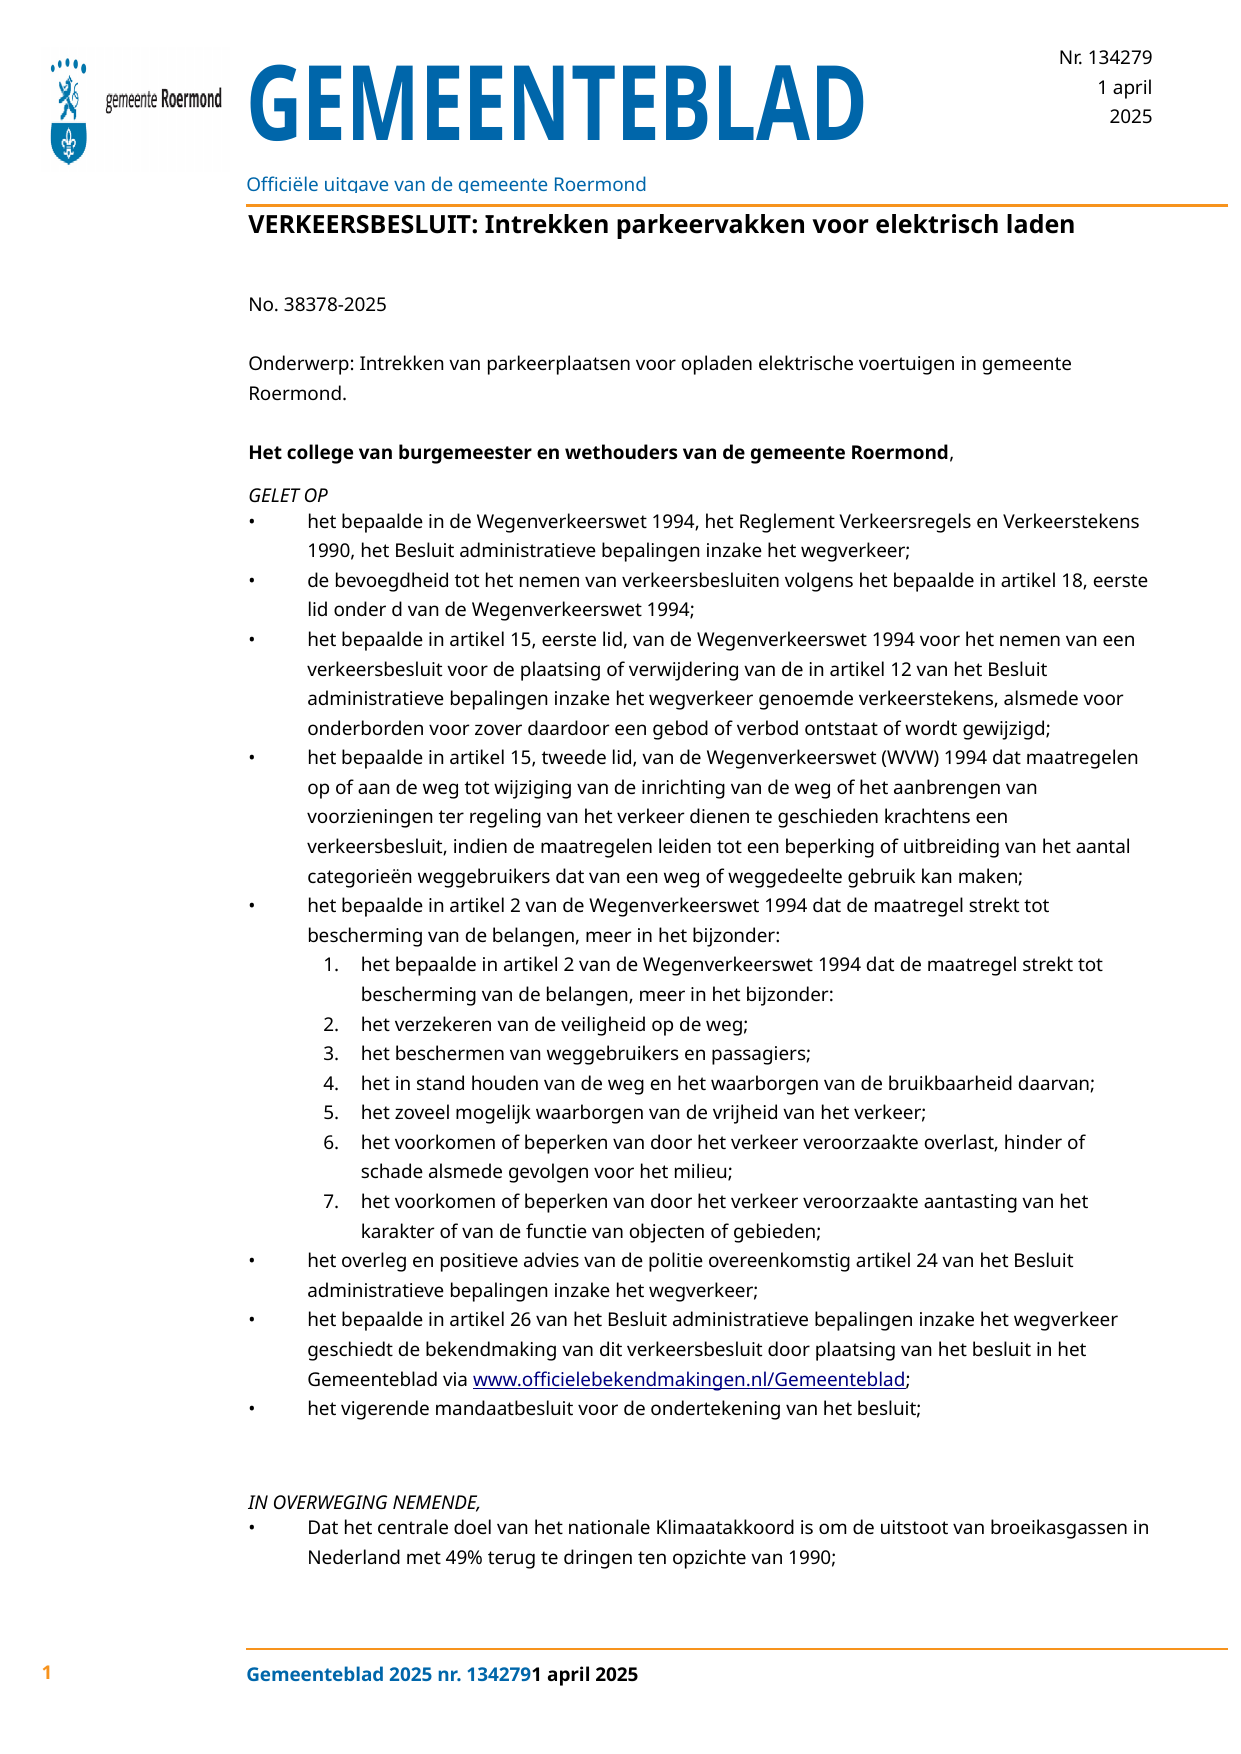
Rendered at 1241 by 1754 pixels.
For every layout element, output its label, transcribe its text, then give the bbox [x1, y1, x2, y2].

text VERKEERSBESLUIT: Intrekken parkeervakken voor elektrisch laden [248, 207, 1152, 241]
text Onderwerp: Intrekken van parkeerplaatsen voor opladen elektrische voertuigen in gemeente Roermond. [248, 350, 1152, 406]
list het bepaalde in artikel 15, tweede lid, van de Wegenverkeerswet (WVW) 1994 dat maatregelen op of aan de weg tot wijziging van de inrichting van de weg of het aanbrengen van voorzieningen ter regeling van het verkeer dienen te geschieden krachtens een verkeersbesluit, indien de maatregelen leiden tot een beperking of uitbreiding van het aantal categorieën weggebruikers dat van een weg of weggedeelte gebruik kan maken; [248, 744, 1152, 888]
list de bevoegdheid tot het nemen van verkeersbesluiten volgens het bepaalde in artikel 18, eerste lid onder d van de Wegenverkeerswet 1994; [248, 567, 1152, 622]
list het voorkomen of beperken van door het verkeer veroorzaakte overlast, hinder of schade alsmede gevolgen voor het milieu; [323, 1129, 1152, 1184]
list het bepaalde in artikel 2 van de Wegenverkeerswet 1994 dat de maatregel strekt tot bescherming van de belangen, meer in het bijzonder: [323, 952, 1152, 1007]
list het bepaalde in artikel 2 van de Wegenverkeerswet 1994 dat de maatregel strekt tot bescherming van de belangen, meer in het bijzonder: [248, 892, 1152, 948]
list het verzekeren van de veiligheid op de weg; [323, 1011, 1152, 1036]
list het bepaalde in artikel 26 van het Besluit administratieve bepalingen inzake het wegverkeer geschiedt de bekendmaking van dit verkeersbesluit door plaatsing van het besluit in het Gemeenteblad via www.officielebekendmakingen.nl/Gemeenteblad; [248, 1307, 1152, 1391]
text IN OVERWEGING NEMENDE, [248, 1489, 1152, 1514]
list het vigerende mandaatbesluit voor de ondertekening van het besluit; [248, 1395, 1152, 1421]
list het bepaalde in de Wegenverkeerswet 1994, het Reglement Verkeersregels en Verkeerstekens 1990, het Besluit administratieve bepalingen inzake het wegverkeer; [248, 508, 1152, 563]
list het zoveel mogelijk waarborgen van de vrijheid van het verkeer; [323, 1099, 1152, 1125]
picture [41, 47, 231, 172]
list het bepaalde in artikel 15, eerste lid, van de Wegenverkeerswet 1994 voor het nemen van een verkeersbesluit voor de plaatsing of verwijdering van de in artikel 12 van het Besluit administratieve bepalingen inzake het wegverkeer genoemde verkeerstekens, alsmede voor onderborden voor zover daardoor een gebod of verbod ontstaat of wordt gewijzigd; [248, 626, 1152, 741]
list Dat het centrale doel van het nationale Klimaatakkoord is om de uitstoot van broeikasgassen in Nederland met 49% terug te dringen ten opzichte van 1990; [248, 1514, 1152, 1570]
list het voorkomen of beperken van door het verkeer veroorzaakte aantasting van het karakter of van de functie van objecten of gebieden; [323, 1188, 1152, 1243]
list het overleg en positieve advies van de politie overeenkomstig artikel 24 van het Besluit administratieve bepalingen inzake het wegverkeer; [248, 1247, 1152, 1303]
text Het college van burgemeester en wethouders van de gemeente Roermond, [248, 439, 1152, 465]
text GELET OP [248, 482, 1152, 508]
text No. 38378-2025 [248, 291, 1152, 317]
list het beschermen van weggebruikers en passagiers; [323, 1040, 1152, 1066]
list het in stand houden van de weg en het waarborgen van de bruikbaarheid daarvan; [323, 1070, 1152, 1096]
